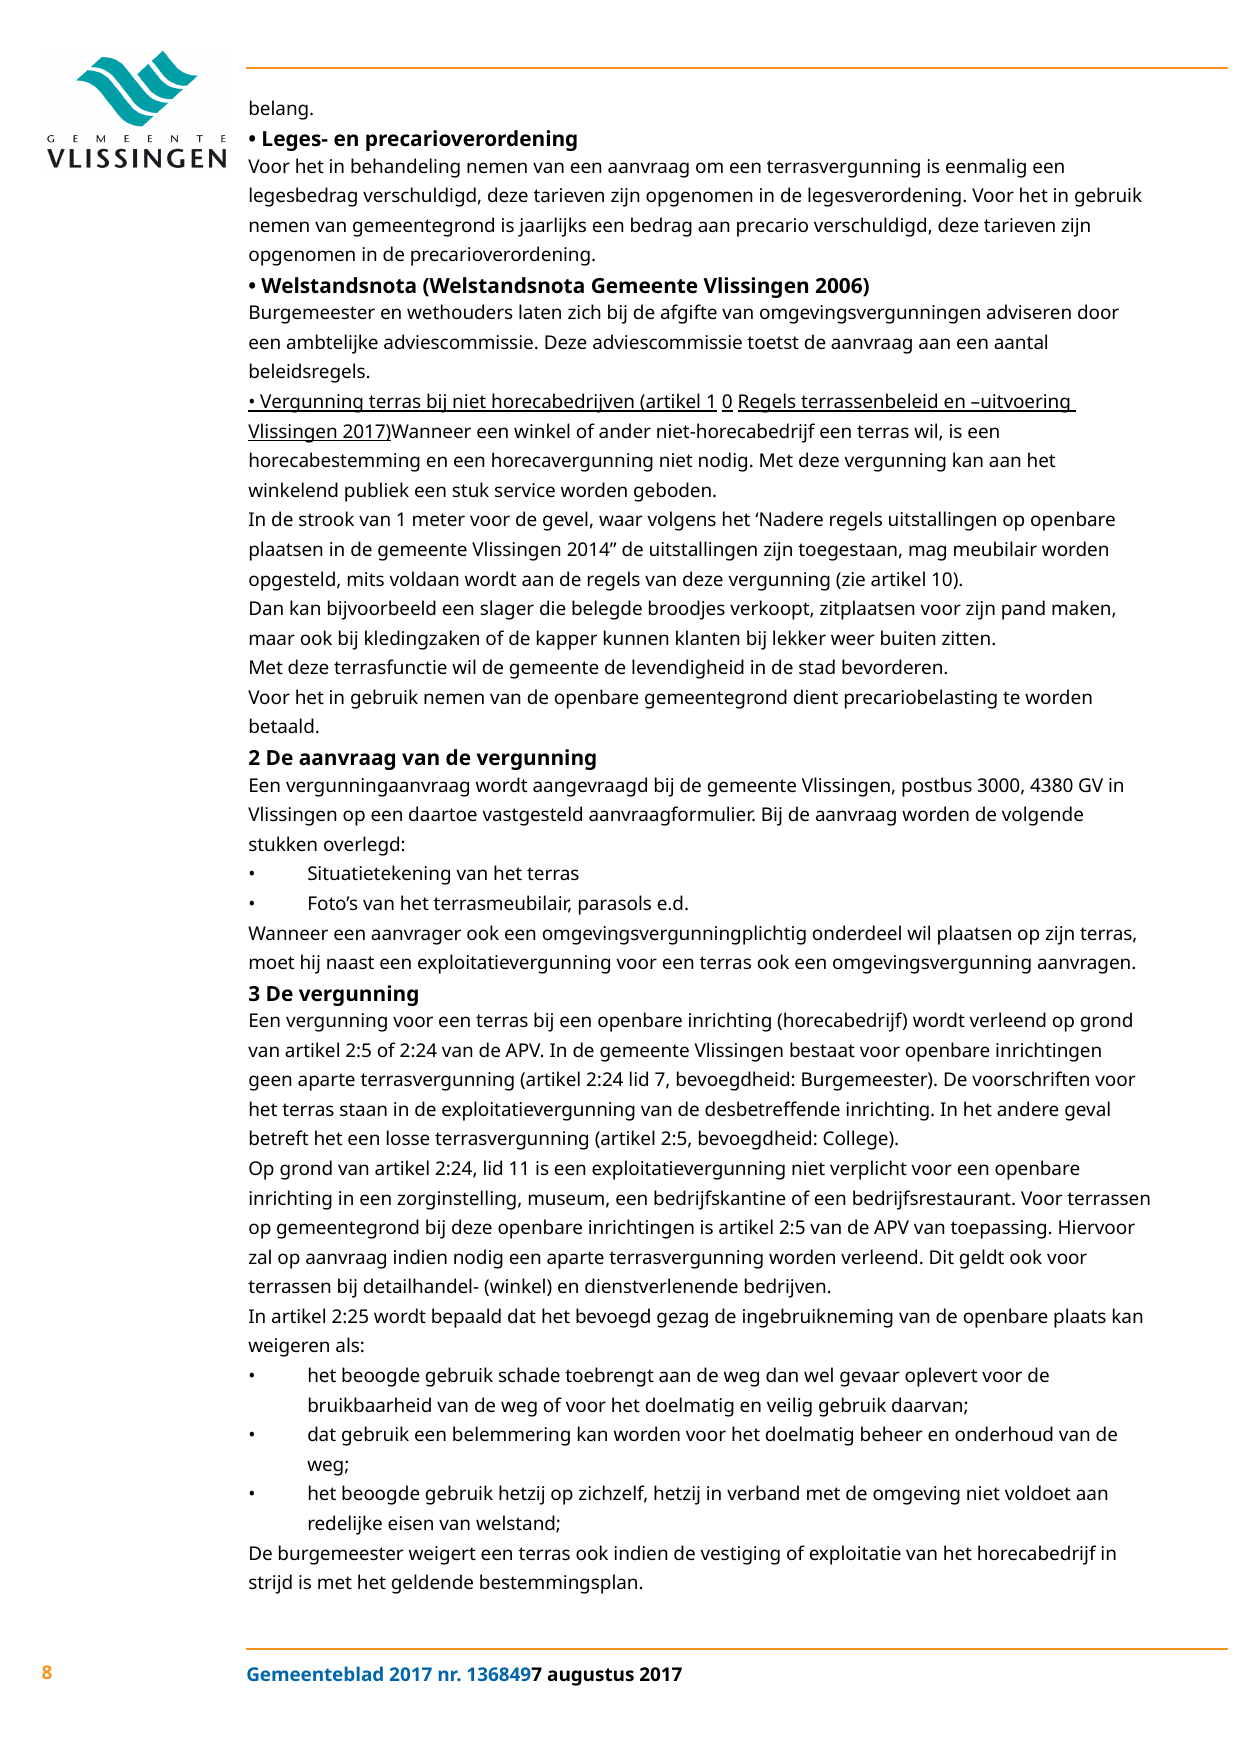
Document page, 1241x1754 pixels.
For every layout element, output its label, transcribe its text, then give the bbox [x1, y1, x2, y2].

text In de strook van 1 meter voor de gevel, waar volgens het ‘Nadere regels uitstallingen op openbare plaatsen in de gemeente Vlissingen 2014” de uitstallingen zijn toegestaan, mag meubilair worden opgesteld, mits voldaan wordt aan de regels van deze vergunning (zie artikel 10). [248, 507, 1152, 592]
text • Vergunning terras bij niet horecabedrijven (artikel 1 0 Regels terrassenbeleid en –uitvoering Vlissingen 2017)Wanneer een winkel of ander niet-horecabedrijf een terras wil, is een horecabestemming en een horecavergunning niet nodig. Met deze vergunning kan aan het winkelend publiek een stuk service worden geboden. [248, 388, 1152, 503]
list het beoogde gebruik schade toebrengt aan de weg dan wel gevaar oplevert voor de bruikbaarheid van de weg of voor het doelmatig en veilig gebruik daarvan; [248, 1362, 1152, 1418]
text Op grond van artikel 2:24, lid 11 is een exploitatievergunning niet verplicht voor een openbare inrichting in een zorginstelling, museum, een bedrijfskantine of een bedrijfsrestaurant. Voor terrassen op gemeentegrond bij deze openbare inrichtingen is artikel 2:5 van de APV van toepassing. Hiervoor zal op aanvraag indien nodig een aparte terrasvergunning worden verleend. Dit geldt ook voor terrassen bij detailhandel- (winkel) en dienstverlenende bedrijven. [248, 1155, 1152, 1299]
text In artikel 2:25 wordt bepaald dat het bevoegd gezag de ingebruikneming van de openbare plaats kan weigeren als: [248, 1303, 1152, 1358]
picture [41, 47, 231, 172]
list dat gebruik een belemmering kan worden voor het doelmatig beheer en onderhoud van de weg; [248, 1421, 1152, 1477]
text 3 De vergunning [248, 979, 1152, 1007]
list Situatietekening van het terras [248, 861, 1152, 886]
list Foto’s van het terrasmeubilair, parasols e.d. [248, 890, 1152, 916]
text Een vergunning voor een terras bij een openbare inrichting (horecabedrijf) wordt verleend op grond van artikel 2:5 of 2:24 van de APV. In de gemeente Vlissingen bestaat voor openbare inrichtingen geen aparte terrasvergunning (artikel 2:24 lid 7, bevoegdheid: Burgemeester). De voorschriften voor het terras staan in de exploitatievergunning van de desbetreffende inrichting. In het andere geval betreft het een losse terrasvergunning (artikel 2:5, bevoegdheid: College). [248, 1007, 1152, 1151]
text • Leges- en precarioverordening [248, 124, 1152, 153]
text Wanneer een aanvrager ook een omgevingsvergunningplichtig onderdeel wil plaatsen op zijn terras, moet hij naast een exploitatievergunning voor een terras ook een omgevingsvergunning aanvragen. [248, 920, 1152, 975]
text De burgemeester weigert een terras ook indien de vestiging of exploitatie van het horecabedrijf in strijd is met het geldende bestemmingsplan. [248, 1540, 1152, 1595]
text Dan kan bijvoorbeeld een slager die belegde broodjes verkoopt, zitplaatsen voor zijn pand maken, maar ook bij kledingzaken of de kapper kunnen klanten bij lekker weer buiten zitten. [248, 595, 1152, 651]
text Een vergunningaanvraag wordt aangevraagd bij de gemeente Vlissingen, postbus 3000, 4380 GV in Vlissingen op een daartoe vastgesteld aanvraagformulier. Bij de aanvraag worden de volgende stukken overlegd: [248, 772, 1152, 857]
text Burgemeester en wethouders laten zich bij de afgifte van omgevingsvergunningen adviseren door een ambtelijke adviescommissie. Deze adviescommissie toetst de aanvraag aan een aantal beleidsregels. [248, 299, 1152, 384]
text Voor het in behandeling nemen van een aanvraag om een terrasvergunning is eenmalig een legesbedrag verschuldigd, deze tarieven zijn opgenomen in de legesverordening. Voor het in gebruik nemen van gemeentegrond is jaarlijks een bedrag aan precario verschuldigd, deze tarieven zijn opgenomen in de precarioverordening. [248, 153, 1152, 267]
text belang. [248, 95, 1152, 121]
text • Welstandsnota (Welstandsnota Gemeente Vlissingen 2006) [248, 271, 1152, 299]
text 2 De aanvraag van de vergunning [248, 743, 1152, 772]
list het beoogde gebruik hetzij op zichzelf, hetzij in verband met de omgeving niet voldoet aan redelijke eisen van welstand; [248, 1481, 1152, 1536]
text Voor het in gebruik nemen van de openbare gemeentegrond dient precariobelasting te worden betaald. [248, 684, 1152, 739]
text Met deze terrasfunctie wil de gemeente de levendigheid in de stad bevorderen. [248, 654, 1152, 680]
